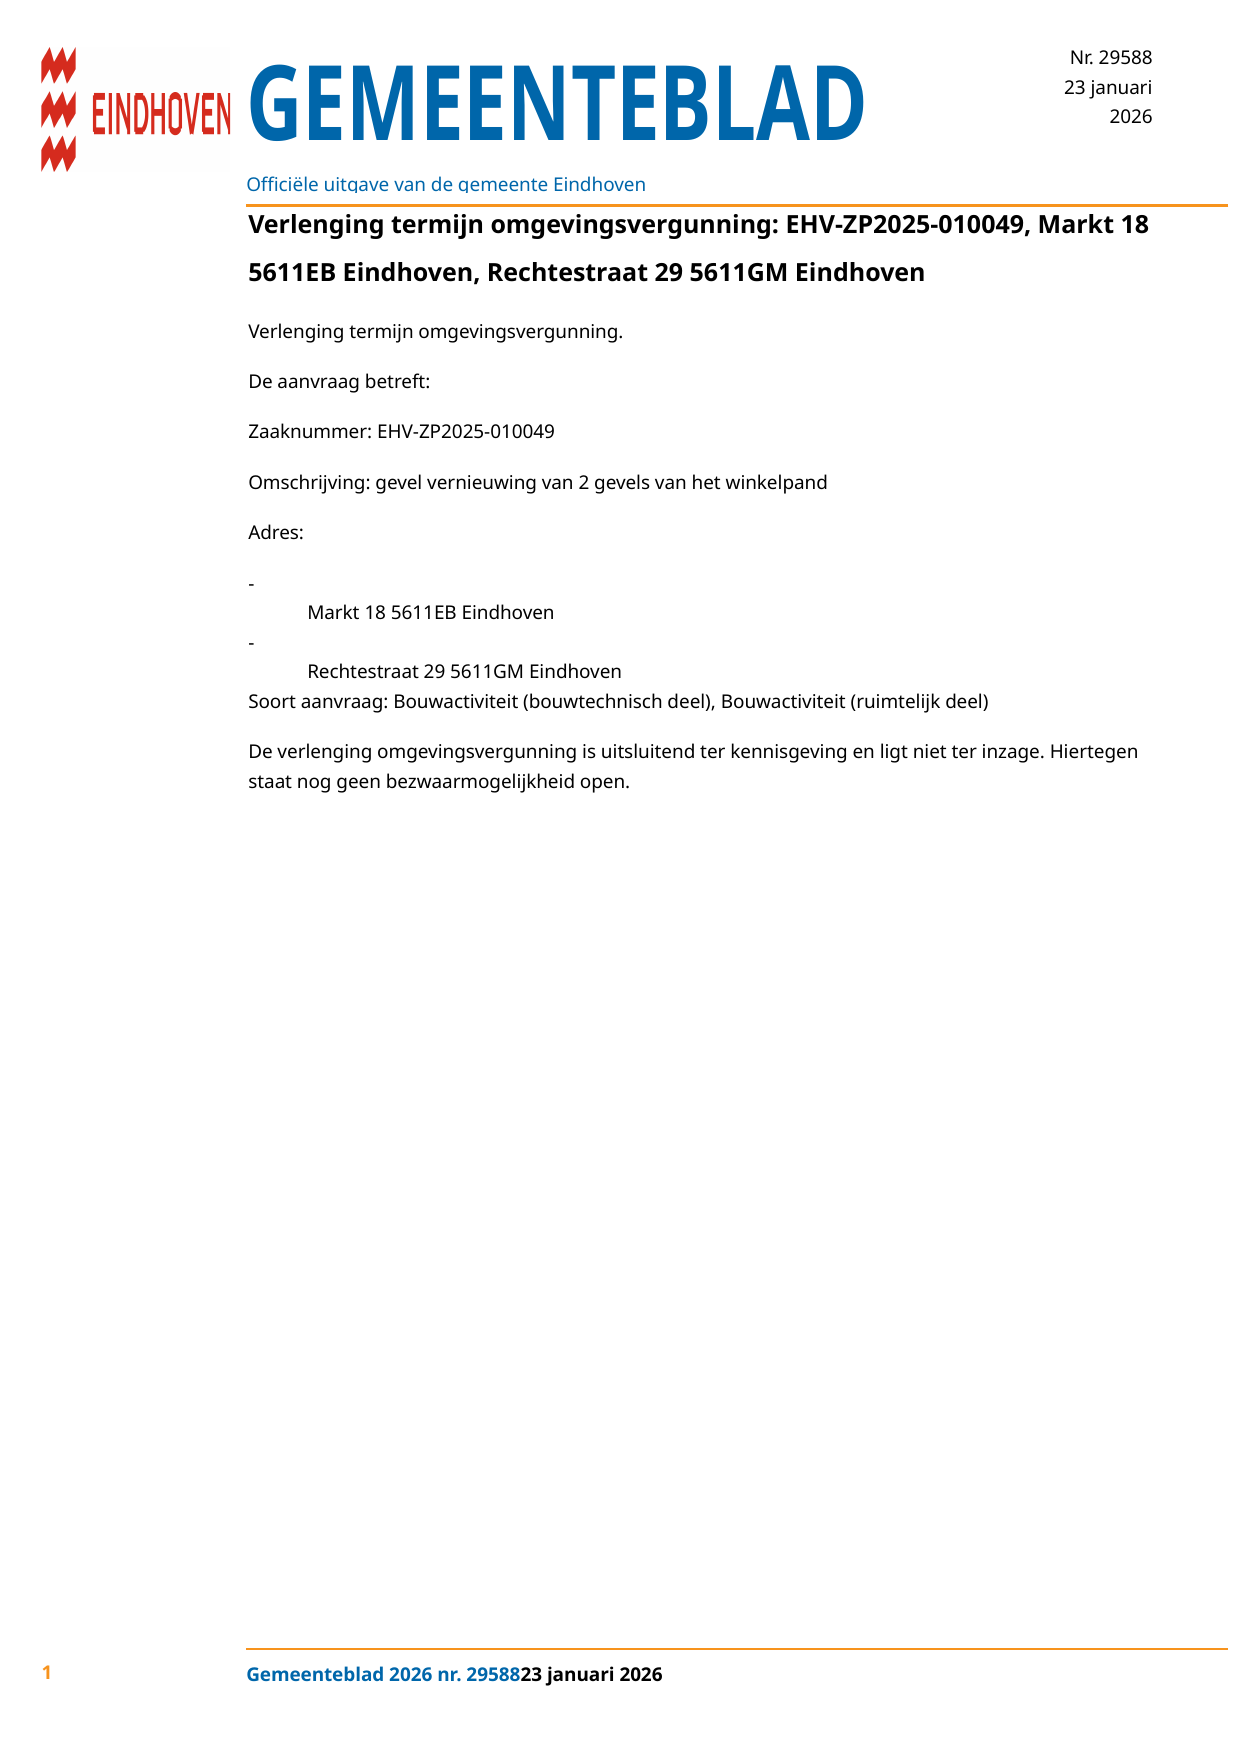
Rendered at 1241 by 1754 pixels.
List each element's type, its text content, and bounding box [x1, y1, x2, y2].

picture [41, 47, 231, 172]
text De verlenging omgevingsvergunning is uitsluitend ter kennisgeving en ligt niet ter inzage. Hiertegen staat nog geen bezwaarmogelijkheid open. [248, 739, 1152, 794]
text Verlenging termijn omgevingsvergunning: EHV-ZP2025-010049, Markt 18 5611EB Eindhoven, Rechtestraat 29 5611GM Eindhoven [248, 207, 1152, 288]
list Rechtestraat 29 5611GM Eindhoven [248, 659, 1152, 684]
text Zaaknummer: EHV-ZP2025-010049 [248, 419, 1152, 444]
text De aanvraag betreft: [248, 368, 1152, 394]
text Soort aanvraag: Bouwactiviteit (bouwtechnisch deel), Bouwactiviteit (ruimtelijk deel) [248, 688, 1152, 714]
text Adres: [248, 519, 1152, 545]
text Omschrijving: gevel vernieuwing van 2 gevels van het winkelpand [248, 469, 1152, 495]
list Markt 18 5611EB Eindhoven [248, 599, 1152, 625]
text Verlenging termijn omgevingsvergunning. [248, 318, 1152, 344]
